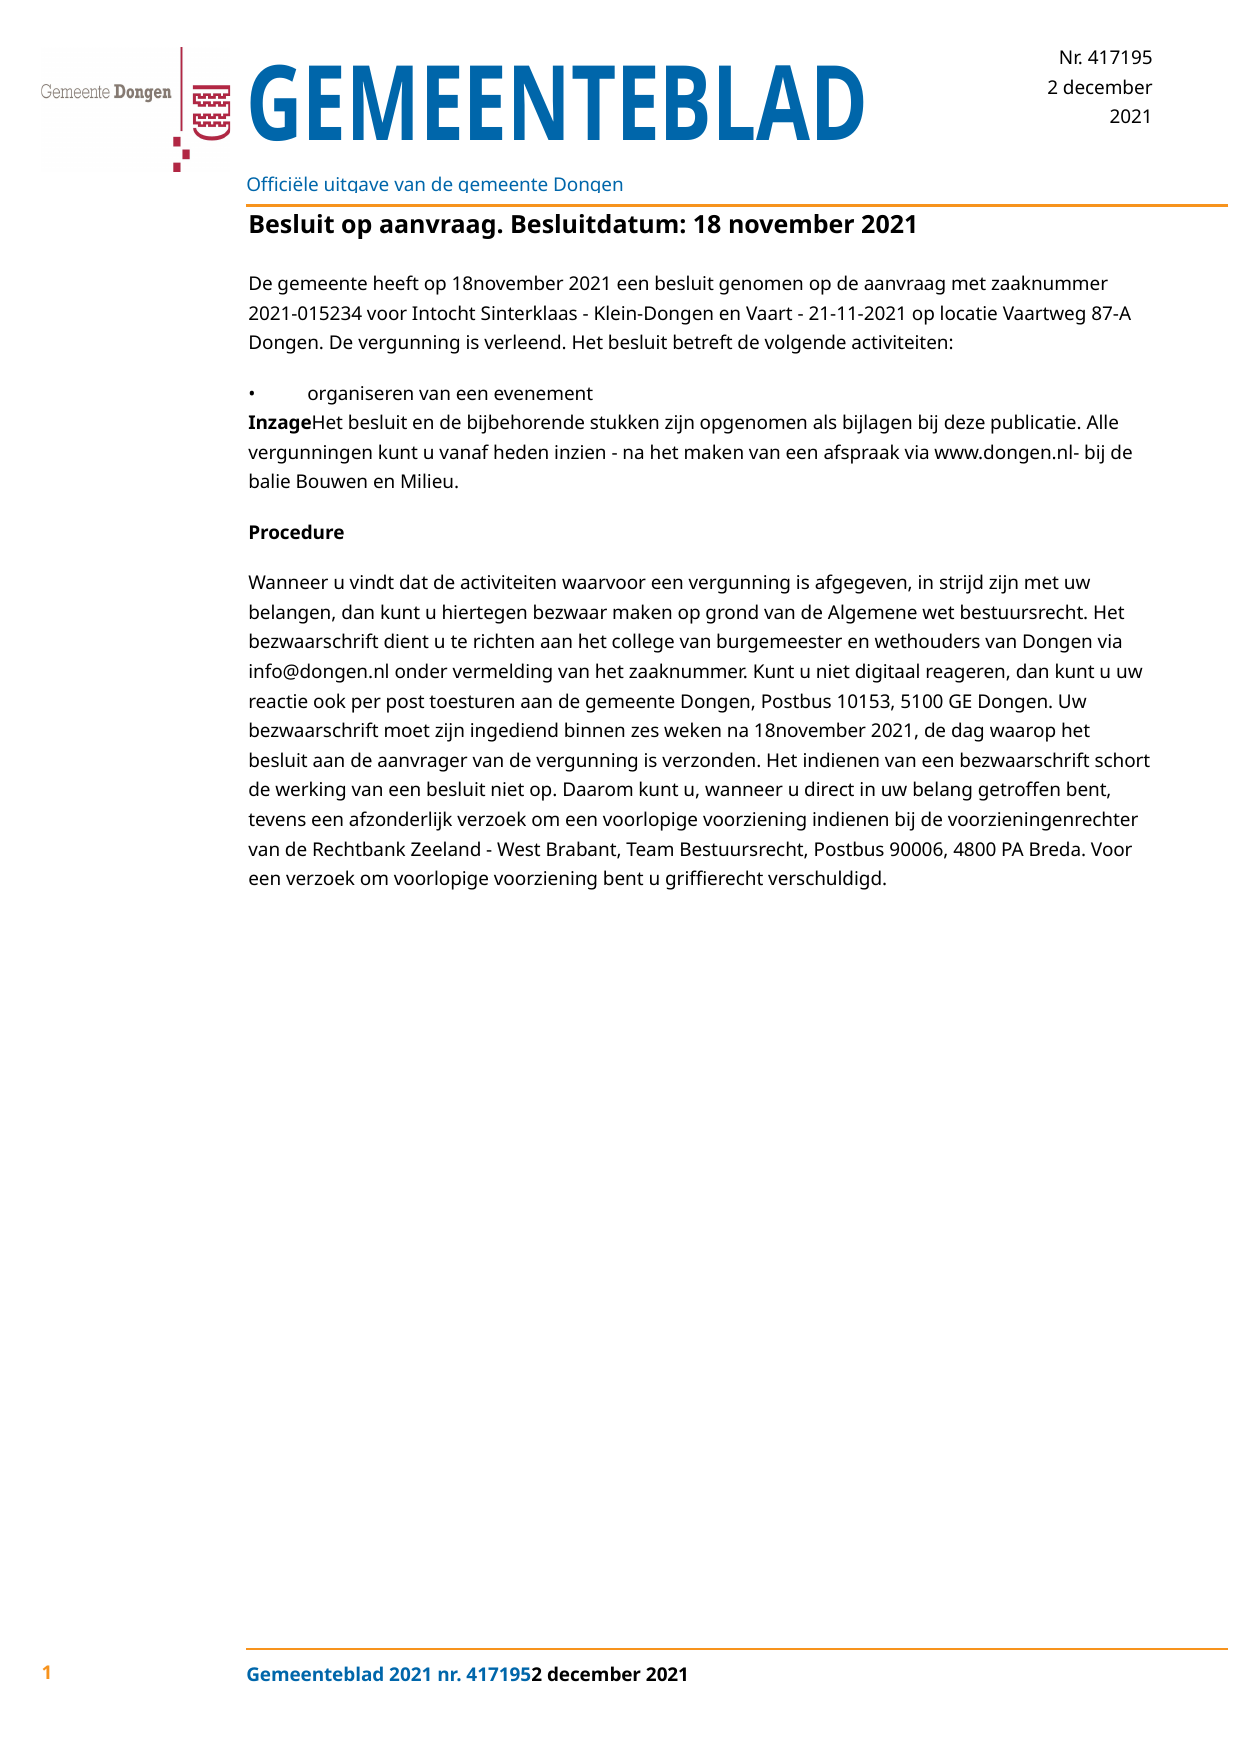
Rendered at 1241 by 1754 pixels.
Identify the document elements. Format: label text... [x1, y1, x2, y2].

list organiseren van een evenement [248, 380, 1152, 406]
text Wanneer u vindt dat de activiteiten waarvoor een vergunning is afgegeven, in strijd zijn met uw belangen, dan kunt u hiertegen bezwaar maken op grond van de Algemene wet bestuursrecht. Het bezwaarschrift dient u te richten aan het college van burgemeester en wethouders van Dongen via info@dongen.nl onder vermelding van het zaaknummer. Kunt u niet digitaal reageren, dan kunt u uw reactie ook per post toesturen aan de gemeente Dongen, Postbus 10153, 5100 GE Dongen. Uw bezwaarschrift moet zijn ingediend binnen zes weken na 18november 2021, de dag waarop het besluit aan de aanvrager van de vergunning is verzonden. Het indienen van een bezwaarschrift schort de werking van een besluit niet op. Daarom kunt u, wanneer u direct in uw belang getroffen bent, tevens een afzonderlijk verzoek om een voorlopige voorziening indienen bij de voorzieningenrechter van de Rechtbank Zeeland - West Brabant, Team Bestuursrecht, Postbus 90006, 4800 PA Breda. Voor een verzoek om voorlopige voorziening bent u griffierecht verschuldigd. [248, 569, 1152, 891]
text Besluit op aanvraag. Besluitdatum: 18 november 2021 [248, 207, 1152, 241]
text Procedure [248, 519, 1152, 545]
text InzageHet besluit en de bijbehorende stukken zijn opgenomen als bijlagen bij deze publicatie. Alle vergunningen kunt u vanaf heden inzien - na het maken van een afspraak via www.dongen.nl- bij de balie Bouwen en Milieu. [248, 409, 1152, 494]
text De gemeente heeft op 18november 2021 een besluit genomen op de aanvraag met zaaknummer 2021-015234 voor Intocht Sinterklaas - Klein-Dongen en Vaart - 21-11-2021 op locatie Vaartweg 87-A Dongen. De vergunning is verleend. Het besluit betreft de volgende activiteiten: [248, 270, 1152, 355]
picture [41, 47, 231, 172]
